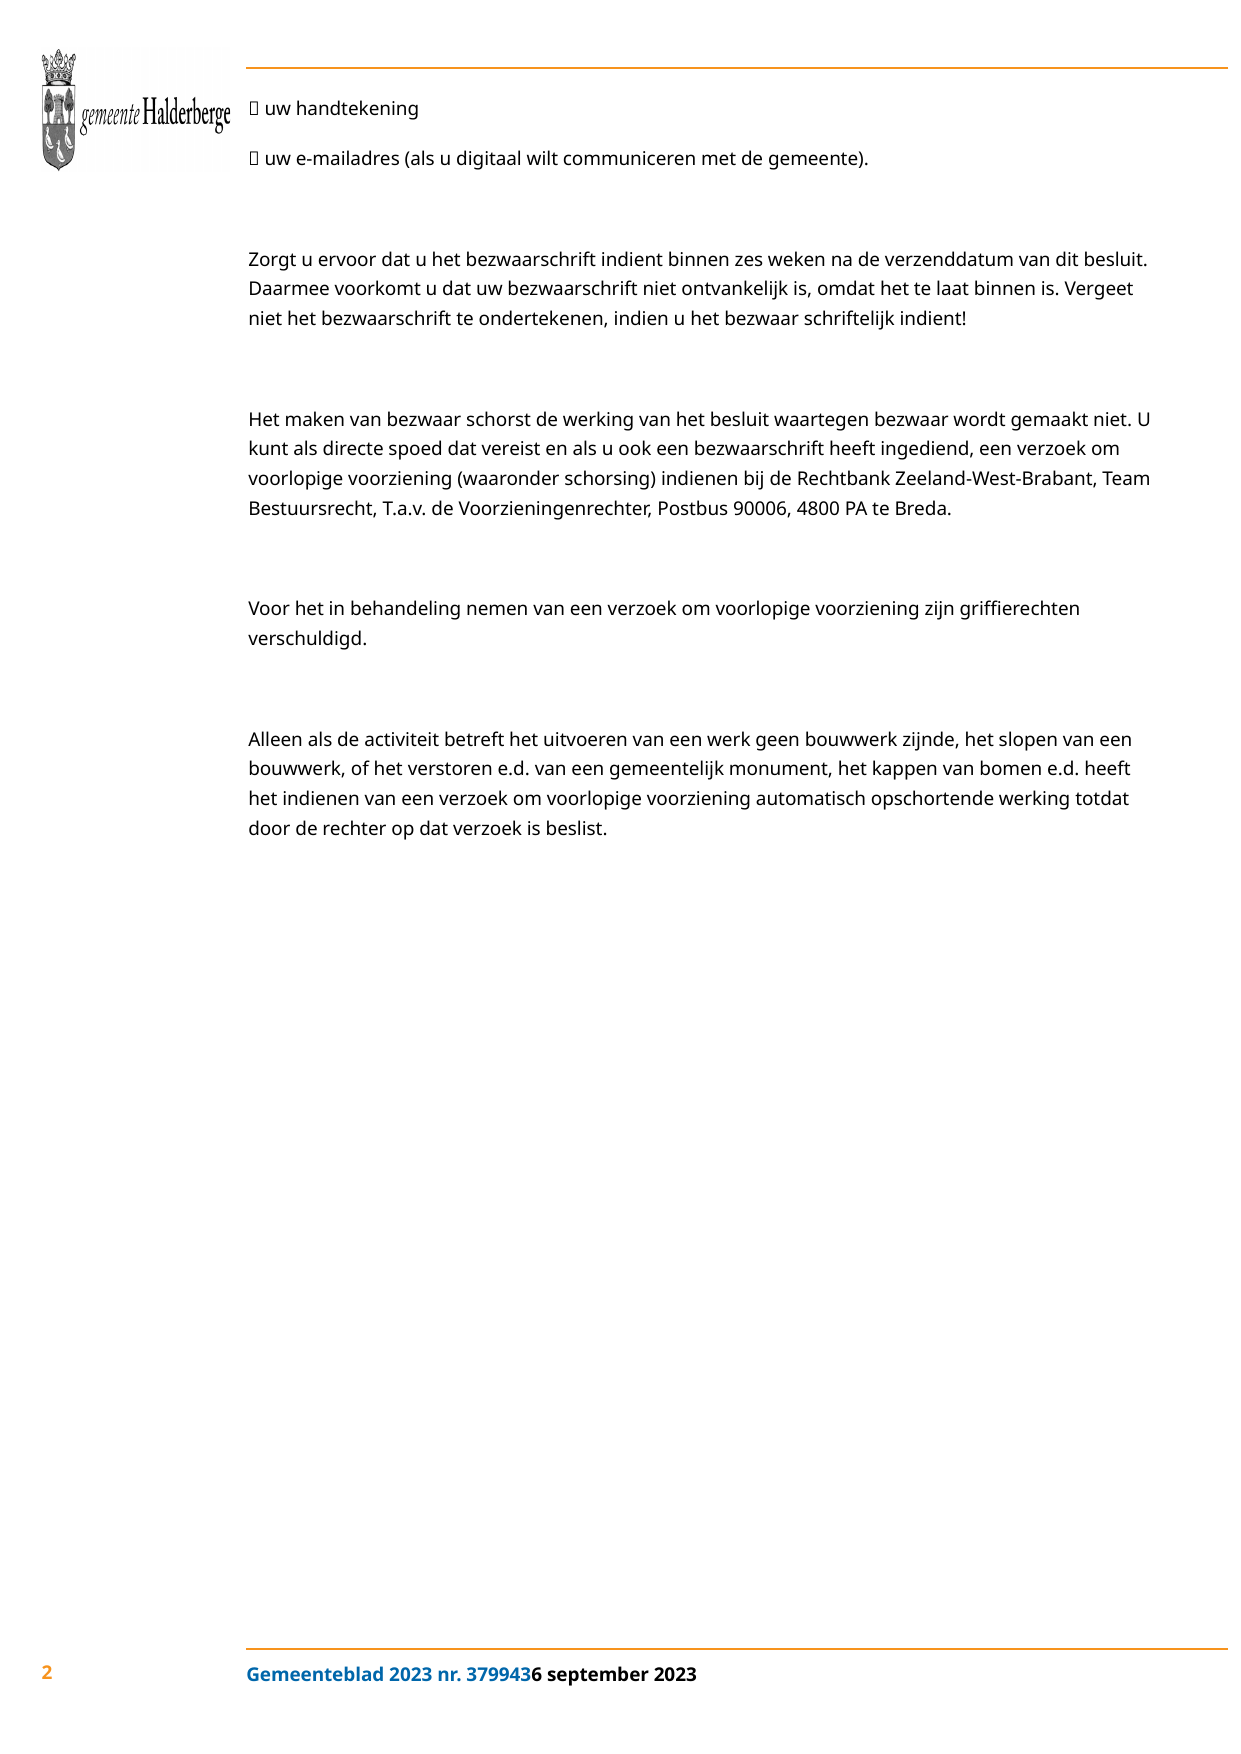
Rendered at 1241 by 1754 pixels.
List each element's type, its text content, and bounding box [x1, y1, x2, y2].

text  uw e-mailadres (als u digitaal wilt communiceren met de gemeente). [248, 145, 1152, 171]
text  uw handtekening [248, 95, 1152, 121]
text Alleen als de activiteit betreft het uitvoeren van een werk geen bouwwerk zijnde, het slopen van een bouwwerk, of het verstoren e.d. van een gemeentelijk monument, het kappen van bomen e.d. heeft het indienen van een verzoek om voorlopige voorziening automatisch opschortende werking totdat door de rechter op dat verzoek is beslist. [248, 726, 1152, 841]
text Het maken van bezwaar schorst de werking van het besluit waartegen bezwaar wordt gemaakt niet. U kunt als directe spoed dat vereist en als u ook een bezwaarschrift heeft ingediend, een verzoek om voorlopige voorziening (waaronder schorsing) indienen bij de Rechtbank Zeeland-West-Brabant, Team Bestuursrecht, T.a.v. de Voorzieningenrechter, Postbus 90006, 4800 PA te Breda. [248, 406, 1152, 521]
text Zorgt u ervoor dat u het bezwaarschrift indient binnen zes weken na de verzenddatum van dit besluit. Daarmee voorkomt u dat uw bezwaarschrift niet ontvankelijk is, omdat het te laat binnen is. Vergeet niet het bezwaarschrift te ondertekenen, indien u het bezwaar schriftelijk indient! [248, 246, 1152, 331]
text Voor het in behandeling nemen van een verzoek om voorlopige voorziening zijn griffierechten verschuldigd. [248, 596, 1152, 651]
picture [41, 47, 231, 172]
